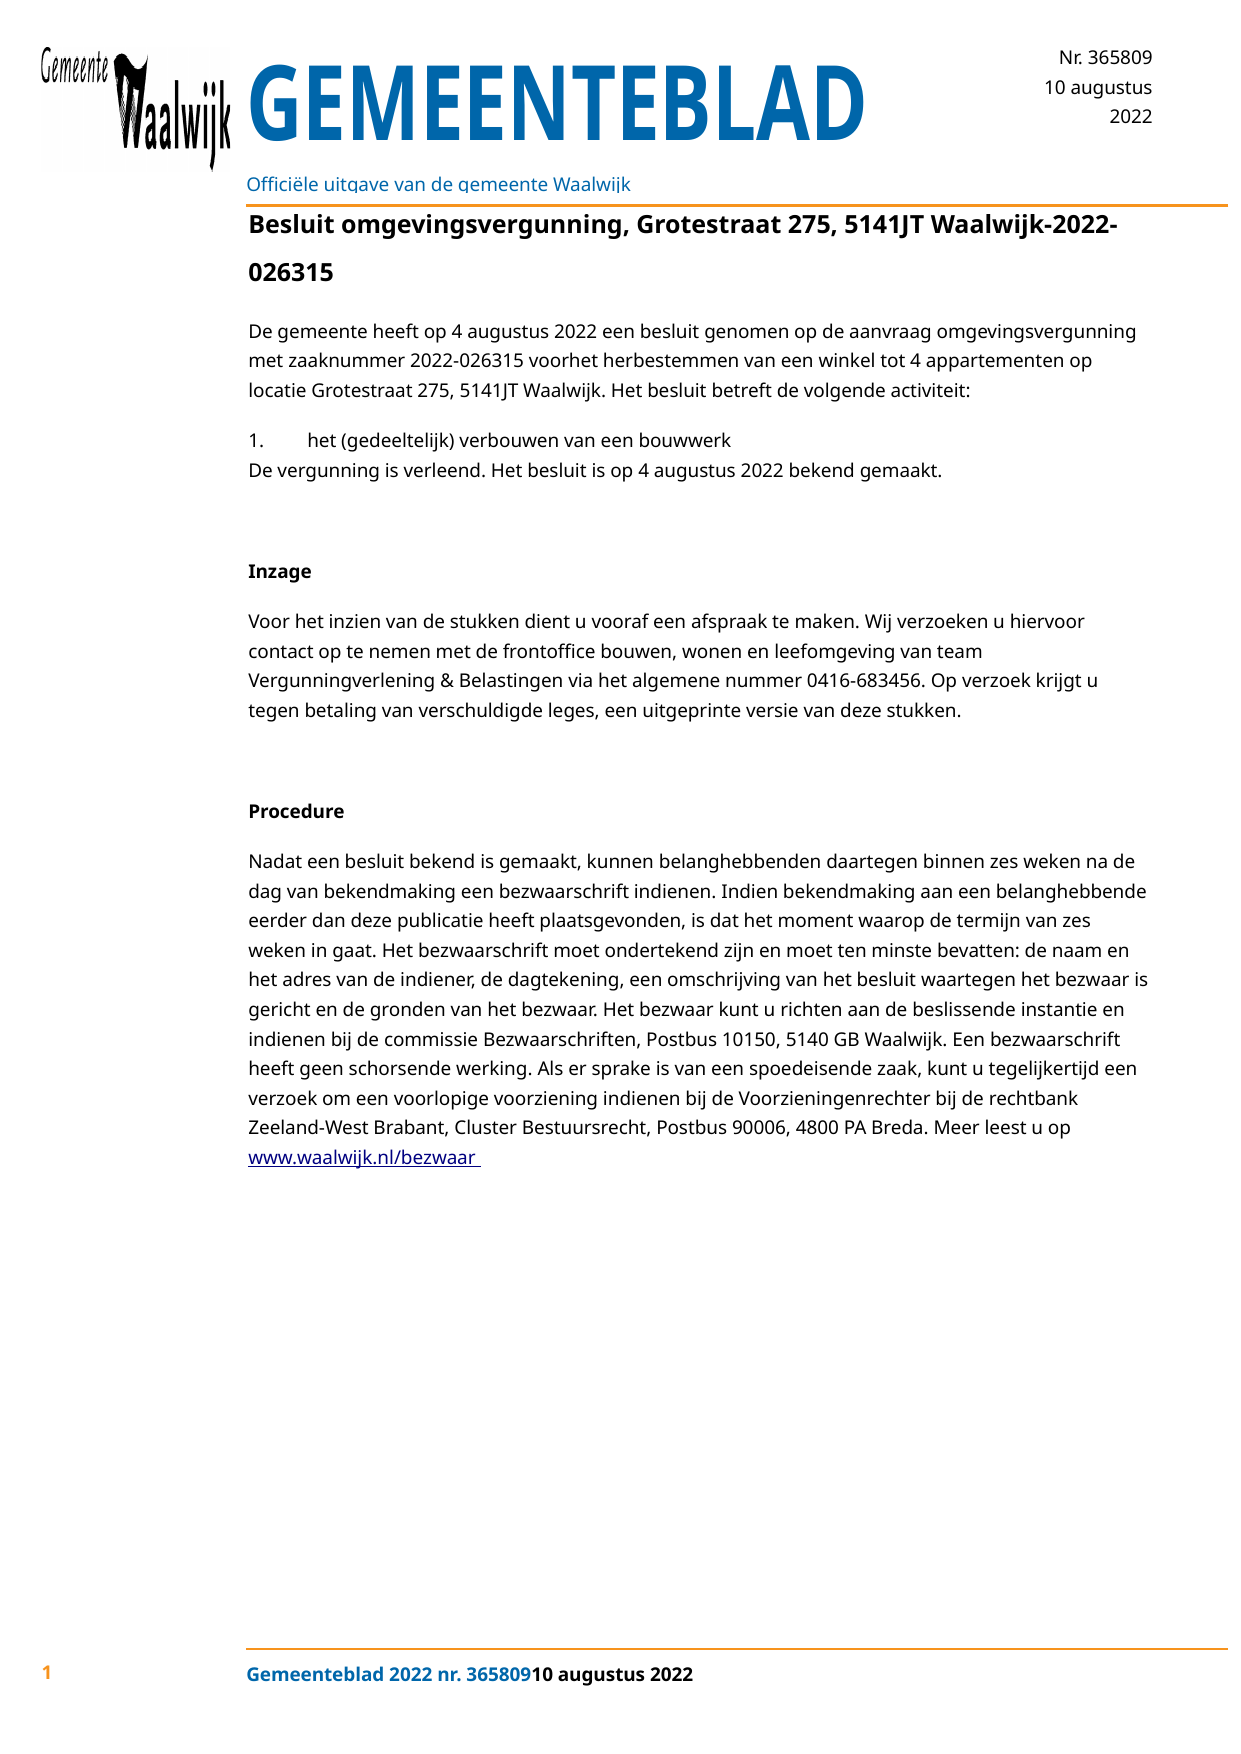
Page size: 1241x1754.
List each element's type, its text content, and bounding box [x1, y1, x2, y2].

list het (gedeeltelijk) verbouwen van een bouwwerk [248, 427, 1152, 453]
text De vergunning is verleend. Het besluit is op 4 augustus 2022 bekend gemaakt. [248, 457, 1152, 483]
picture [41, 47, 231, 172]
text Inzage [248, 558, 1152, 584]
text Voor het inzien van de stukken dient u vooraf een afspraak te maken. Wij verzoeken u hiervoor contact op te nemen met de frontoffice bouwen, wonen en leefomgeving van team Vergunningverlening & Belastingen via het algemene nummer 0416-683456. Op verzoek krijgt u tegen betaling van verschuldigde leges, een uitgeprinte versie van deze stukken. [248, 608, 1152, 723]
text De gemeente heeft op 4 augustus 2022 een besluit genomen op de aanvraag omgevingsvergunning met zaaknummer 2022-026315 voorhet herbestemmen van een winkel tot 4 appartementen op locatie Grotestraat 275, 5141JT Waalwijk. Het besluit betreft de volgende activiteit: [248, 318, 1152, 403]
text Nadat een besluit bekend is gemaakt, kunnen belanghebbenden daartegen binnen zes weken na de dag van bekendmaking een bezwaarschrift indienen. Indien bekendmaking aan een belanghebbende eerder dan deze publicatie heeft plaatsgevonden, is dat het moment waarop de termijn van zes weken in gaat. Het bezwaarschrift moet ondertekend zijn en moet ten minste bevatten: de naam en het adres van de indiener, de dagtekening, een omschrijving van het besluit waartegen het bezwaar is gericht en de gronden van het bezwaar. Het bezwaar kunt u richten aan de beslissende instantie en indienen bij de commissie Bezwaarschriften, Postbus 10150, 5140 GB Waalwijk. Een bezwaarschrift heeft geen schorsende werking. Als er sprake is van een spoedeisende zaak, kunt u tegelijkertijd een verzoek om een voorlopige voorziening indienen bij de Voorzieningenrechter bij de rechtbank Zeeland-West Brabant, Cluster Bestuursrecht, Postbus 90006, 4800 PA Breda. Meer leest u op www.waalwijk.nl/bezwaar [248, 848, 1152, 1170]
text Besluit omgevingsvergunning, Grotestraat 275, 5141JT Waalwijk-2022-026315 [248, 207, 1152, 288]
text Procedure [248, 798, 1152, 824]
